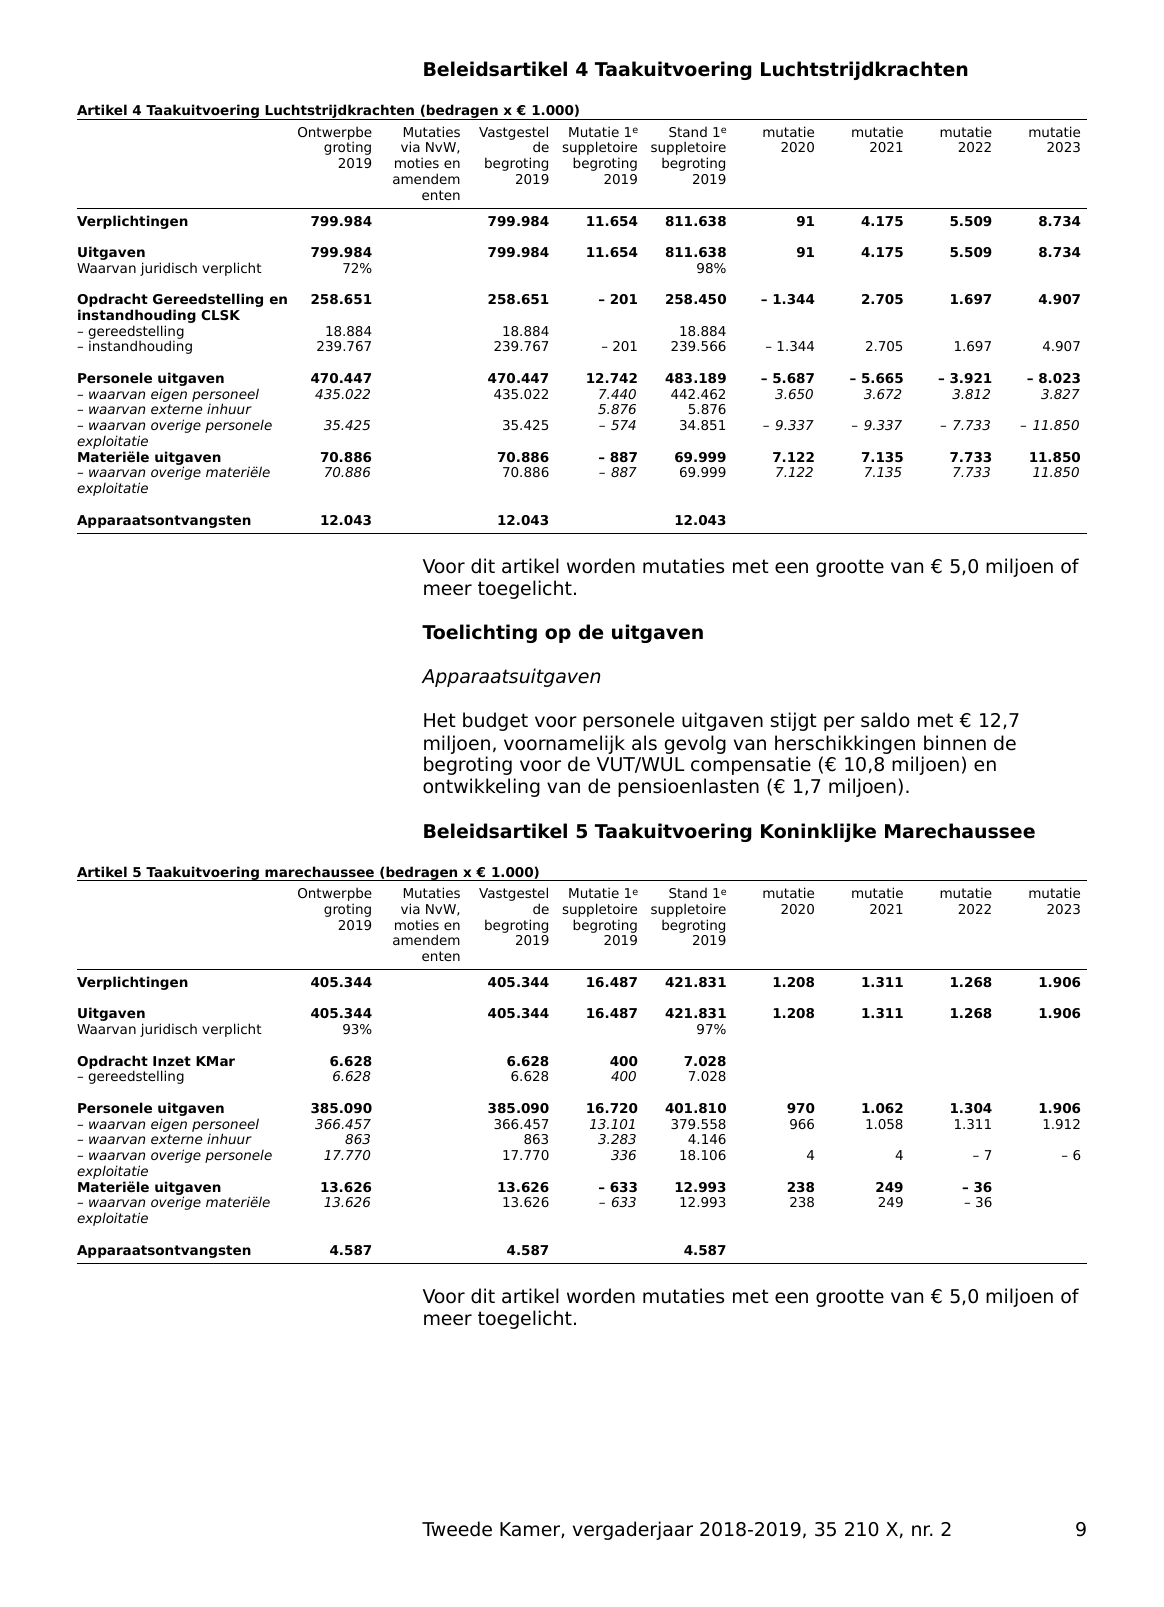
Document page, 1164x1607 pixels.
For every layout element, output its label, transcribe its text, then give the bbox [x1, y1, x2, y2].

table_cell [466, 402, 555, 418]
table_cell 483.189 [644, 371, 732, 386]
table_cell 799.984 [289, 245, 378, 261]
table_cell [732, 1069, 821, 1085]
table_cell [378, 991, 466, 1006]
table_cell [821, 1227, 909, 1242]
table_cell 1.906 [998, 1006, 1087, 1022]
table_cell [378, 1022, 466, 1038]
table_cell [378, 1038, 466, 1053]
table_cell [998, 402, 1087, 418]
table_cell – gereedstelling [77, 324, 289, 339]
table_cell 5.876 [644, 402, 732, 418]
table_cell 405.344 [289, 970, 378, 991]
table_cell 12.043 [466, 512, 555, 533]
table_cell 3.812 [909, 386, 998, 402]
table_cell 12.993 [644, 1179, 732, 1195]
table_cell [378, 1227, 466, 1242]
table_cell [378, 449, 466, 465]
table_cell [998, 1022, 1087, 1038]
table_cell 18.106 [644, 1148, 732, 1179]
table_cell 8.734 [998, 209, 1087, 229]
table_cell [909, 497, 998, 512]
table_cell [466, 1085, 555, 1101]
table_cell [909, 324, 998, 339]
table_cell 1.304 [909, 1101, 998, 1116]
table_cell – 6 [998, 1148, 1087, 1179]
table_cell 12.742 [555, 371, 644, 386]
table_cell [909, 1038, 998, 1053]
table_cell 1.697 [909, 292, 998, 323]
table_cell [466, 1038, 555, 1053]
table_cell [289, 1038, 378, 1053]
table_cell 1.906 [998, 1101, 1087, 1116]
table_cell 470.447 [466, 371, 555, 386]
table_cell 379.558 [644, 1116, 732, 1132]
table_cell [732, 261, 821, 276]
table_cell [466, 276, 555, 292]
table_cell [909, 512, 998, 533]
table_cell 12.043 [289, 512, 378, 533]
table_cell [378, 1054, 466, 1069]
table_cell [821, 497, 909, 512]
table_cell [466, 1227, 555, 1242]
table_cell [821, 1022, 909, 1038]
table_cell 4.907 [998, 292, 1087, 323]
table_cell 97% [644, 1022, 732, 1038]
table_cell 238 [732, 1179, 821, 1195]
table_cell 966 [732, 1116, 821, 1132]
table_cell [998, 1085, 1087, 1101]
table_cell Mutatie 1e suppletoire begroting 2019 [555, 120, 644, 208]
table_cell [378, 1116, 466, 1132]
table_cell 2.705 [821, 292, 909, 323]
table_cell [732, 1132, 821, 1148]
table_cell Personele uitgaven [77, 1101, 289, 1116]
table_cell 16.487 [555, 1006, 644, 1022]
table_cell Uitgaven [77, 245, 289, 261]
table_cell mutatie 2020 [732, 881, 821, 969]
table_cell [378, 465, 466, 497]
table_cell [909, 1085, 998, 1101]
table_cell 970 [732, 1101, 821, 1116]
table_cell [378, 229, 466, 245]
table_cell [555, 512, 644, 533]
table_cell 7.733 [909, 449, 998, 465]
table_cell [378, 970, 466, 991]
table_cell – 1.344 [732, 339, 821, 355]
table_cell – waarvan overige personele exploitatie [77, 1148, 289, 1179]
table_cell – 7 [909, 1148, 998, 1179]
table_cell – waarvan overige materiële exploitatie [77, 465, 289, 497]
table_cell [998, 497, 1087, 512]
table_cell 4.587 [466, 1242, 555, 1263]
table_cell 7.028 [644, 1054, 732, 1069]
table_cell [644, 276, 732, 292]
table_cell [555, 991, 644, 1006]
table_cell [821, 355, 909, 371]
table_cell – 633 [555, 1195, 644, 1227]
table_cell 35.425 [289, 418, 378, 449]
subtitle Toelichting op de uitgaven [422, 622, 1087, 644]
table_cell 1.912 [998, 1116, 1087, 1132]
table_cell [732, 324, 821, 339]
table_cell 5.509 [909, 245, 998, 261]
table_cell Waarvan juridisch verplicht [77, 261, 289, 276]
text Het budget voor personele uitgaven stijgt per saldo met € 12,7 miljoen, voornamelijk als gevolg van herschikkingen binnen de begroting voor de VUT/WUL compensatie (€ 10,8 miljoen) en ontwikkeling van de pensioenlasten (€ 1,7 miljoen). [422, 710, 1087, 798]
table_cell Uitgaven [77, 1006, 289, 1022]
table_cell mutatie 2023 [998, 120, 1087, 208]
table_cell [378, 276, 466, 292]
table_cell [555, 229, 644, 245]
table_cell 3.672 [821, 386, 909, 402]
table_cell [77, 120, 289, 208]
table_cell 17.770 [466, 1148, 555, 1179]
table_cell 799.984 [289, 209, 378, 229]
table_cell – 5.687 [732, 371, 821, 386]
table_cell [289, 1085, 378, 1101]
table_cell 4.146 [644, 1132, 732, 1148]
table_cell 400 [555, 1054, 644, 1069]
table_cell [821, 1132, 909, 1148]
table_cell 18.884 [644, 324, 732, 339]
table_cell [378, 512, 466, 533]
table_cell 98% [644, 261, 732, 276]
table_cell [555, 497, 644, 512]
table_cell – 36 [909, 1195, 998, 1227]
table_cell Vastgestelde begroting 2019 [466, 120, 555, 208]
table_cell 366.457 [466, 1116, 555, 1132]
table_cell – 633 [555, 1179, 644, 1195]
table_cell 70.886 [466, 449, 555, 465]
table_cell 4 [732, 1148, 821, 1179]
table_cell [378, 418, 466, 449]
table_cell [378, 292, 466, 323]
table_cell 4.587 [289, 1242, 378, 1263]
table_cell – 36 [909, 1179, 998, 1195]
table_cell [909, 991, 998, 1006]
table_cell 336 [555, 1148, 644, 1179]
table_cell [821, 991, 909, 1006]
table_cell mutatie 2022 [909, 120, 998, 208]
table_cell – waarvan externe inhuur [77, 1132, 289, 1148]
table_cell [378, 497, 466, 512]
table_cell [466, 497, 555, 512]
table_cell mutatie 2021 [821, 881, 909, 969]
table_cell [821, 324, 909, 339]
table_cell 13.626 [466, 1195, 555, 1227]
table_cell [998, 1054, 1087, 1069]
table_cell 1.906 [998, 970, 1087, 991]
table_cell [77, 229, 289, 245]
table_cell [998, 1227, 1087, 1242]
table_cell – 9.337 [732, 418, 821, 449]
table_cell mutatie 2022 [909, 881, 998, 969]
table_cell [378, 1179, 466, 1195]
table_cell mutatie 2020 [732, 120, 821, 208]
table_cell 13.101 [555, 1116, 644, 1132]
table_cell 421.831 [644, 1006, 732, 1022]
table_cell [732, 1085, 821, 1101]
table_cell 12.043 [644, 512, 732, 533]
table_cell 2.705 [821, 339, 909, 355]
table_cell 69.999 [644, 449, 732, 465]
table_cell [289, 276, 378, 292]
table_cell [909, 229, 998, 245]
table_cell Mutaties via NvW, moties en amendementen [378, 881, 466, 969]
table_cell [821, 1069, 909, 1085]
table_cell 470.447 [289, 371, 378, 386]
table_cell 7.135 [821, 465, 909, 497]
table_cell [378, 1006, 466, 1022]
table_cell 7.135 [821, 449, 909, 465]
table_cell [77, 881, 289, 969]
table_cell 385.090 [289, 1101, 378, 1116]
table_cell 1.062 [821, 1101, 909, 1116]
table_cell 239.767 [289, 339, 378, 355]
table_cell [644, 1085, 732, 1101]
table_cell 4.907 [998, 339, 1087, 355]
subtitle Beleidsartikel 4 Taakuitvoering Luchtstrijdkrachten [422, 59, 1087, 81]
table_cell 70.886 [289, 449, 378, 465]
table_cell [378, 355, 466, 371]
table_cell [289, 1227, 378, 1242]
table_cell Waarvan juridisch verplicht [77, 1022, 289, 1038]
table_cell mutatie 2021 [821, 120, 909, 208]
table_cell Mutaties via NvW, moties en amendementen [378, 120, 466, 208]
table_cell [378, 209, 466, 229]
table_cell [378, 386, 466, 402]
table_cell – 7.733 [909, 418, 998, 449]
table_cell Vastgestelde begroting 2019 [466, 881, 555, 969]
table_cell – gereedstelling [77, 1069, 289, 1085]
table_cell [909, 261, 998, 276]
table_cell [378, 1148, 466, 1179]
table_cell – 1.344 [732, 292, 821, 323]
table_cell [644, 1038, 732, 1053]
table_header Artikel 5 Taakuitvoering marechaussee (bedragen x € 1.000) [77, 864, 1087, 880]
table_cell [821, 1085, 909, 1101]
table_cell [821, 261, 909, 276]
table_cell [998, 276, 1087, 292]
table_cell [821, 229, 909, 245]
table_cell 3.650 [732, 386, 821, 402]
table_cell Materiële uitgaven [77, 1179, 289, 1195]
table_cell [555, 1085, 644, 1101]
table_cell 11.850 [998, 465, 1087, 497]
table_cell [644, 497, 732, 512]
table_cell [998, 1069, 1087, 1085]
table_cell [289, 229, 378, 245]
table_cell 400 [555, 1069, 644, 1085]
table_cell 3.827 [998, 386, 1087, 402]
table_cell Materiële uitgaven [77, 449, 289, 465]
table_cell [732, 1227, 821, 1242]
table_cell [732, 402, 821, 418]
table_cell [555, 324, 644, 339]
table_cell [466, 355, 555, 371]
table_cell [466, 991, 555, 1006]
table_cell 385.090 [466, 1101, 555, 1116]
table_cell 7.440 [555, 386, 644, 402]
table_header Artikel 4 Taakuitvoering Luchtstrijdkrachten (bedragen x € 1.000) [77, 103, 1087, 119]
table_cell [644, 229, 732, 245]
table_cell 421.831 [644, 970, 732, 991]
table_cell [77, 1038, 289, 1053]
table_cell [289, 355, 378, 371]
table_cell [998, 261, 1087, 276]
table_cell [378, 245, 466, 261]
table_cell [77, 1085, 289, 1101]
table_cell 11.850 [998, 449, 1087, 465]
table_cell Opdracht Gereedstelling en instandhouding CLSK [77, 292, 289, 323]
table_cell – waarvan eigen personeel [77, 1116, 289, 1132]
table_cell [998, 512, 1087, 533]
table_cell [555, 1038, 644, 1053]
table_cell 435.022 [289, 386, 378, 402]
table_cell – 11.850 [998, 418, 1087, 449]
table_cell 17.770 [289, 1148, 378, 1179]
table_cell 35.425 [466, 418, 555, 449]
table_cell [378, 1242, 466, 1263]
table_cell 1.268 [909, 970, 998, 991]
table_cell Ontwerpbegroting 2019 [289, 120, 378, 208]
table_cell [555, 276, 644, 292]
table_cell [909, 276, 998, 292]
table_cell – waarvan overige personele exploitatie [77, 418, 289, 449]
table_cell [644, 1227, 732, 1242]
table_cell [909, 355, 998, 371]
table_cell 72% [289, 261, 378, 276]
table_cell 16.720 [555, 1101, 644, 1116]
table_cell [998, 324, 1087, 339]
table_cell 6.628 [289, 1069, 378, 1085]
table_cell – 201 [555, 292, 644, 323]
table_cell 1.311 [909, 1116, 998, 1132]
table_cell [378, 1085, 466, 1101]
table_cell [378, 1069, 466, 1085]
table_cell 258.651 [289, 292, 378, 323]
table_cell [555, 261, 644, 276]
table_cell – 9.337 [821, 418, 909, 449]
table_cell 435.022 [466, 386, 555, 402]
table_cell [378, 402, 466, 418]
table_cell 239.767 [466, 339, 555, 355]
table_cell Apparaatsontvangsten [77, 1242, 289, 1263]
table_cell 91 [732, 245, 821, 261]
table_cell 1.208 [732, 1006, 821, 1022]
table_cell [77, 1227, 289, 1242]
table_cell 16.487 [555, 970, 644, 991]
table_cell [998, 1195, 1087, 1227]
table_cell 12.993 [644, 1195, 732, 1227]
table_cell 366.457 [289, 1116, 378, 1132]
table_cell [909, 1069, 998, 1085]
table_cell [289, 497, 378, 512]
table_cell [998, 355, 1087, 371]
table_cell 1.058 [821, 1116, 909, 1132]
table_cell 7.733 [909, 465, 998, 497]
table_cell [732, 497, 821, 512]
table_cell 405.344 [466, 1006, 555, 1022]
table_cell [378, 1195, 466, 1227]
table_cell 239.566 [644, 339, 732, 355]
table_cell [555, 1242, 644, 1263]
table_cell Stand 1e suppletoire begroting 2019 [644, 120, 732, 208]
table_cell – waarvan overige materiële exploitatie [77, 1195, 289, 1227]
table_cell [821, 402, 909, 418]
table_cell 863 [289, 1132, 378, 1148]
table_cell [998, 229, 1087, 245]
table_cell 1.311 [821, 970, 909, 991]
table_cell 7.122 [732, 449, 821, 465]
table_cell 91 [732, 209, 821, 229]
table_cell 5.509 [909, 209, 998, 229]
table_cell [909, 1054, 998, 1069]
table_cell 863 [466, 1132, 555, 1148]
table_cell [466, 261, 555, 276]
table_cell 11.654 [555, 209, 644, 229]
table_cell – 3.921 [909, 371, 998, 386]
table_cell [998, 991, 1087, 1006]
table_cell 811.638 [644, 209, 732, 229]
table_cell Stand 1e suppletoire begroting 2019 [644, 881, 732, 969]
text Voor dit artikel worden mutaties met een grootte van € 5,0 miljoen of meer toegelicht. [422, 1286, 1087, 1330]
table_cell – 201 [555, 339, 644, 355]
table_cell [909, 1132, 998, 1148]
table_cell 18.884 [289, 324, 378, 339]
table_cell 70.886 [466, 465, 555, 497]
table_cell 401.810 [644, 1101, 732, 1116]
table_cell 1.697 [909, 339, 998, 355]
table_cell [289, 402, 378, 418]
table_cell 799.984 [466, 245, 555, 261]
table_cell [732, 991, 821, 1006]
table_cell Ontwerpbegroting 2019 [289, 881, 378, 969]
table_cell 34.851 [644, 418, 732, 449]
table_cell 13.626 [466, 1179, 555, 1195]
table_cell 93% [289, 1022, 378, 1038]
table_cell 799.984 [466, 209, 555, 229]
table_cell [378, 261, 466, 276]
table_cell [466, 229, 555, 245]
table_cell 258.651 [466, 292, 555, 323]
table_cell [289, 991, 378, 1006]
table_cell 1.208 [732, 970, 821, 991]
table_cell [378, 339, 466, 355]
table_cell [909, 1242, 998, 1263]
table_cell [644, 355, 732, 371]
table_cell 238 [732, 1195, 821, 1227]
table_cell [998, 1179, 1087, 1195]
table_cell 6.628 [289, 1054, 378, 1069]
subtitle Apparaatsuitgaven [422, 666, 1087, 688]
table_cell – waarvan eigen personeel [77, 386, 289, 402]
table_cell [77, 355, 289, 371]
table_cell – 8.023 [998, 371, 1087, 386]
table_cell [732, 1022, 821, 1038]
table_cell 258.450 [644, 292, 732, 323]
table_cell 3.283 [555, 1132, 644, 1148]
table_cell [77, 991, 289, 1006]
table_cell [732, 1054, 821, 1069]
table_cell – instandhouding [77, 339, 289, 355]
table_cell [909, 1227, 998, 1242]
table_cell 7.028 [644, 1069, 732, 1085]
table_cell [998, 1132, 1087, 1148]
table_cell [998, 1038, 1087, 1053]
text Voor dit artikel worden mutaties met een grootte van € 5,0 miljoen of meer toegelicht. [422, 556, 1087, 600]
table_cell Verplichtingen [77, 970, 289, 991]
table_cell [732, 276, 821, 292]
table_cell 13.626 [289, 1195, 378, 1227]
table_cell – 574 [555, 418, 644, 449]
table_cell 1.268 [909, 1006, 998, 1022]
table_cell 405.344 [289, 1006, 378, 1022]
table_cell [555, 1227, 644, 1242]
table_cell 4.175 [821, 209, 909, 229]
table_cell 442.462 [644, 386, 732, 402]
table_cell [644, 991, 732, 1006]
table_cell [821, 276, 909, 292]
table_cell mutatie 2023 [998, 881, 1087, 969]
table_cell [732, 1242, 821, 1263]
table_cell 18.884 [466, 324, 555, 339]
table_cell Mutatie 1e suppletoire begroting 2019 [555, 881, 644, 969]
table_cell 249 [821, 1179, 909, 1195]
table_cell 13.626 [289, 1179, 378, 1195]
table_cell [821, 1242, 909, 1263]
table_cell – 5.665 [821, 371, 909, 386]
table_cell [909, 1022, 998, 1038]
table_cell Apparaatsontvangsten [77, 512, 289, 533]
table_cell [466, 1022, 555, 1038]
table_cell [821, 512, 909, 533]
table_cell [555, 355, 644, 371]
table_cell [821, 1038, 909, 1053]
table_cell 69.999 [644, 465, 732, 497]
table_cell – waarvan externe inhuur [77, 402, 289, 418]
table_cell [732, 355, 821, 371]
table_cell 7.122 [732, 465, 821, 497]
table_cell [732, 1038, 821, 1053]
table_cell 4.587 [644, 1242, 732, 1263]
table_cell 6.628 [466, 1054, 555, 1069]
table_cell 1.311 [821, 1006, 909, 1022]
table_cell [77, 497, 289, 512]
subtitle Beleidsartikel 5 Taakuitvoering Koninklijke Marechaussee [422, 821, 1087, 842]
table_cell 6.628 [466, 1069, 555, 1085]
table_cell – 887 [555, 465, 644, 497]
table_cell 5.876 [555, 402, 644, 418]
table_cell [732, 512, 821, 533]
table_cell [732, 229, 821, 245]
table_cell 4 [821, 1148, 909, 1179]
table_cell [378, 1132, 466, 1148]
table_cell 249 [821, 1195, 909, 1227]
table_cell [998, 1242, 1087, 1263]
table_cell 405.344 [466, 970, 555, 991]
table_cell [378, 371, 466, 386]
table_cell Opdracht Inzet KMar [77, 1054, 289, 1069]
table_cell 11.654 [555, 245, 644, 261]
table_cell Personele uitgaven [77, 371, 289, 386]
table_cell [821, 1054, 909, 1069]
table_cell 4.175 [821, 245, 909, 261]
table_cell [909, 402, 998, 418]
table_cell 8.734 [998, 245, 1087, 261]
table_cell [378, 1101, 466, 1116]
table_cell Verplichtingen [77, 209, 289, 229]
table_cell – 887 [555, 449, 644, 465]
table_cell [378, 324, 466, 339]
table_cell [555, 1022, 644, 1038]
table_cell 811.638 [644, 245, 732, 261]
table_cell [77, 276, 289, 292]
table_cell 70.886 [289, 465, 378, 497]
